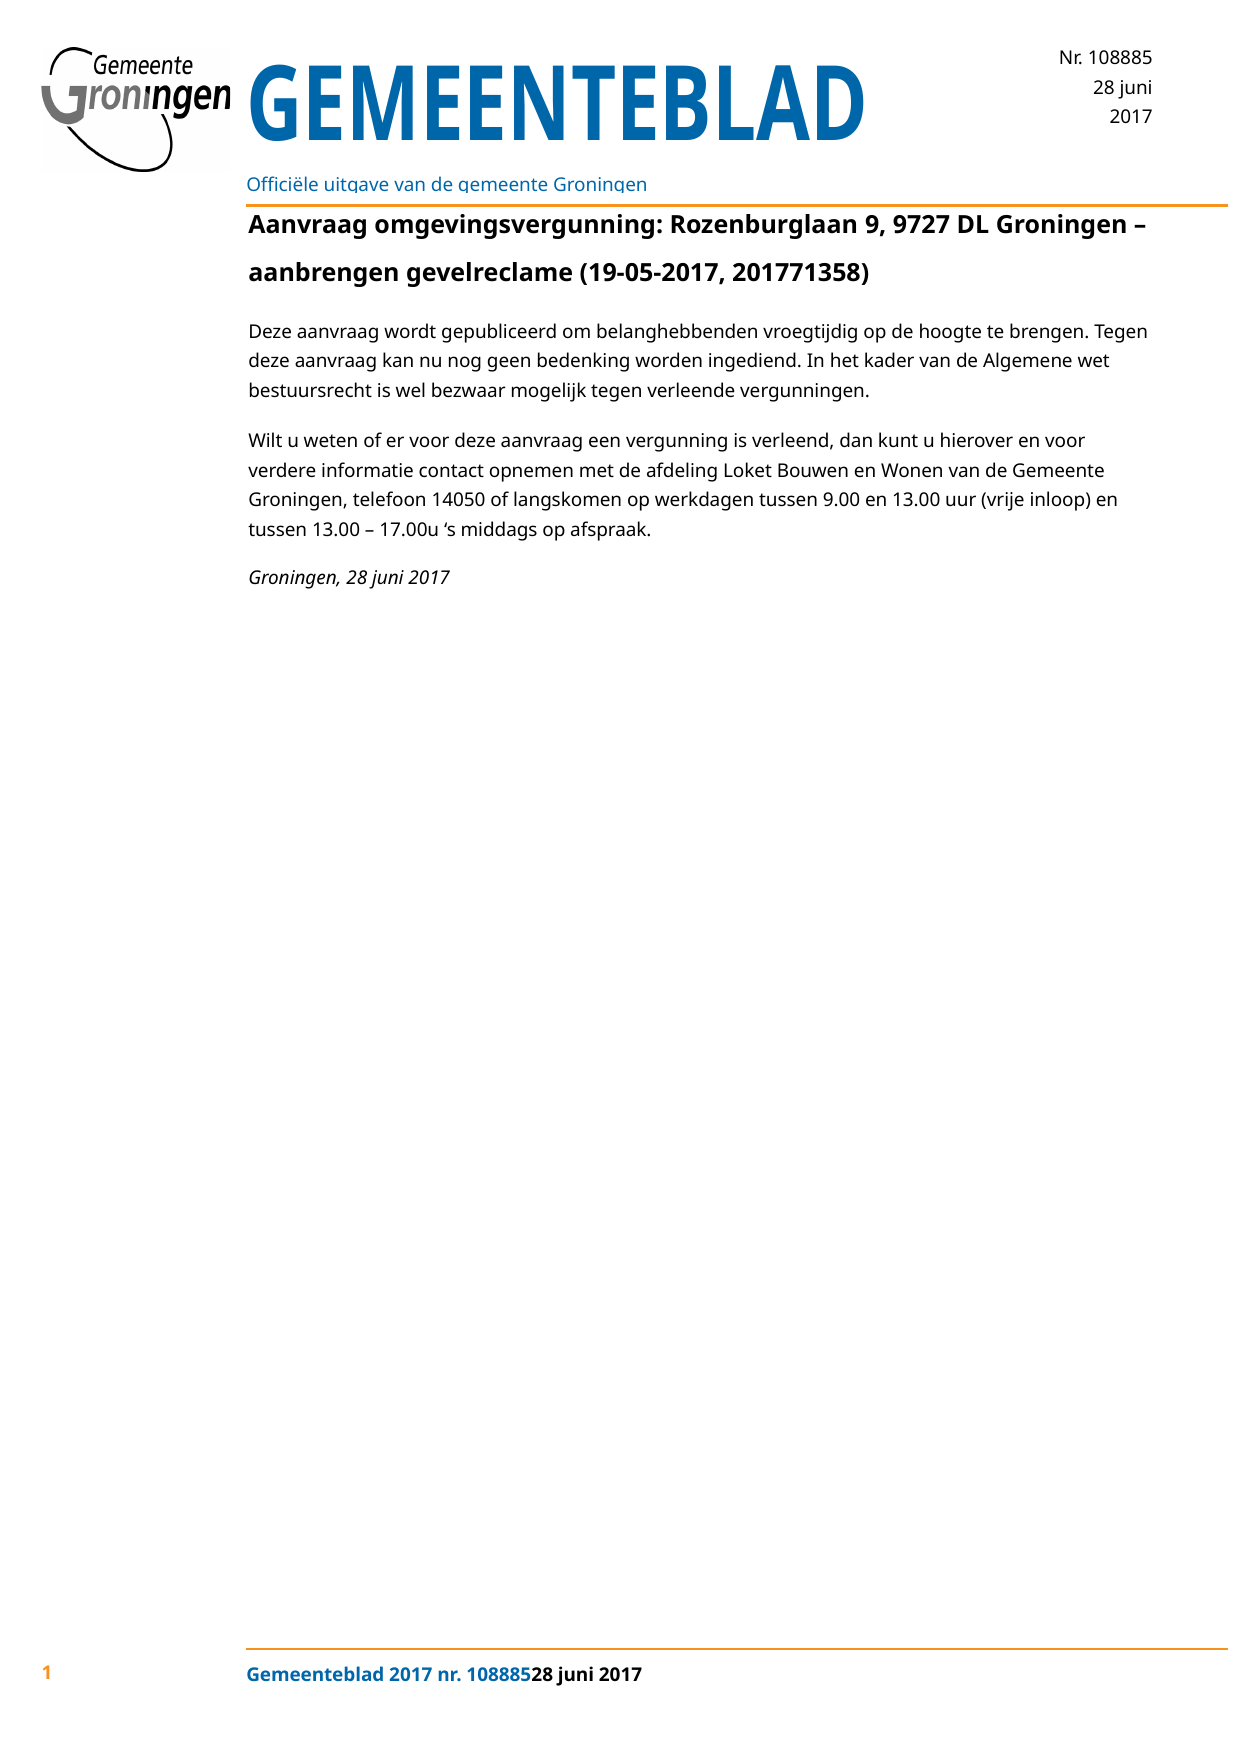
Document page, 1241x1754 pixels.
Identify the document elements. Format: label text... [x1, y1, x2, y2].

text Groningen, 28 juni 2017 [248, 564, 1152, 590]
text Aanvraag omgevingsvergunning: Rozenburglaan 9, 9727 DL Groningen – aanbrengen gevelreclame (19-05-2017, 201771358) [248, 207, 1152, 288]
text Wilt u weten of er voor deze aanvraag een vergunning is verleend, dan kunt u hierover en voor verdere informatie contact opnemen met de afdeling Loket Bouwen en Wonen van de Gemeente Groningen, telefoon 14050 of langskomen op werkdagen tussen 9.00 en 13.00 uur (vrije inloop) en tussen 13.00 – 17.00u ‘s middags op afspraak. [248, 427, 1152, 542]
picture [41, 47, 231, 172]
text Deze aanvraag wordt gepubliceerd om belanghebbenden vroegtijdig op de hoogte te brengen. Tegen deze aanvraag kan nu nog geen bedenking worden ingediend. In het kader van de Algemene wet bestuursrecht is wel bezwaar mogelijk tegen verleende vergunningen. [248, 318, 1152, 403]
